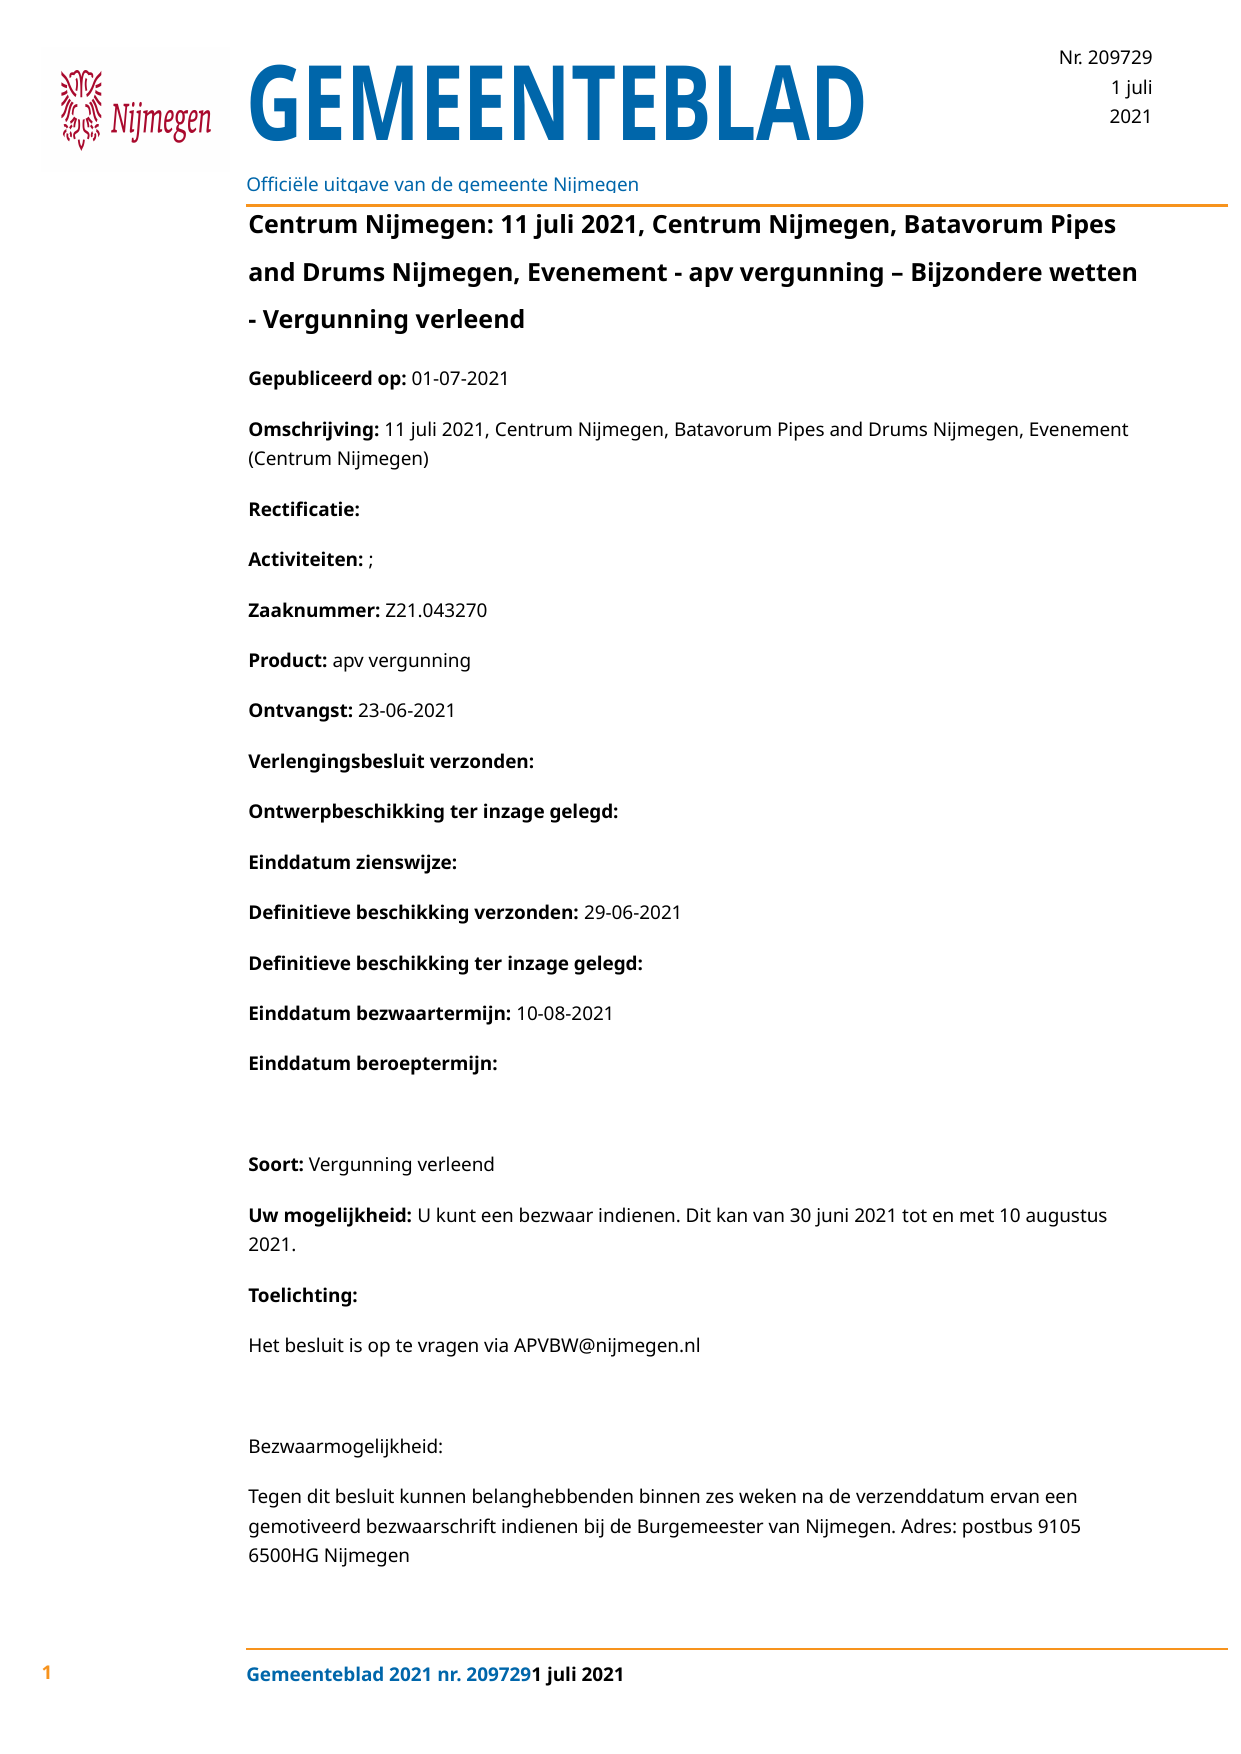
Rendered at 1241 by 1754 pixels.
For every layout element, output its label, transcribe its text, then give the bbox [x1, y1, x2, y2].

text Einddatum bezwaartermijn: 10-08-2021 [248, 1000, 1152, 1026]
text Definitieve beschikking ter inzage gelegd: [248, 950, 1152, 975]
text Einddatum beroeptermijn: [248, 1051, 1152, 1076]
text Gepubliceerd op: 01-07-2021 [248, 366, 1152, 391]
text Toelichting: [248, 1282, 1152, 1307]
text Soort: Vergunning verleend [248, 1151, 1152, 1177]
text Omschrijving: 11 juli 2021, Centrum Nijmegen, Batavorum Pipes and Drums Nijmegen, Evenement (Centrum Nijmegen) [248, 416, 1152, 471]
text Verlengingsbesluit verzonden: [248, 748, 1152, 774]
text Rectificatie: [248, 496, 1152, 522]
text Einddatum zienswijze: [248, 849, 1152, 874]
text Ontvangst: 23-06-2021 [248, 698, 1152, 723]
text Centrum Nijmegen: 11 juli 2021, Centrum Nijmegen, Batavorum Pipes and Drums Nijmegen, Evenement - apv vergunning – Bijzondere wetten - Vergunning verleend [248, 207, 1152, 336]
text Uw mogelijkheid: U kunt een bezwaar indienen. Dit kan van 30 juni 2021 tot en met 10 augustus 2021. [248, 1202, 1152, 1257]
text Zaaknummer: Z21.043270 [248, 597, 1152, 622]
text Activiteiten: ; [248, 546, 1152, 572]
text Tegen dit besluit kunnen belanghebbenden binnen zes weken na de verzenddatum ervan een gemotiveerd bezwaarschrift indienen bij de Burgemeester van Nijmegen. Adres: postbus 9105 6500HG Nijmegen [248, 1483, 1152, 1568]
text Definitieve beschikking verzonden: 29-06-2021 [248, 899, 1152, 925]
text Ontwerpbeschikking ter inzage gelegd: [248, 798, 1152, 824]
text Het besluit is op te vragen via APVBW@nijmegen.nl [248, 1332, 1152, 1358]
text Product: apv vergunning [248, 647, 1152, 673]
text Bezwaarmogelijkheid: [248, 1433, 1152, 1459]
picture [41, 47, 231, 172]
